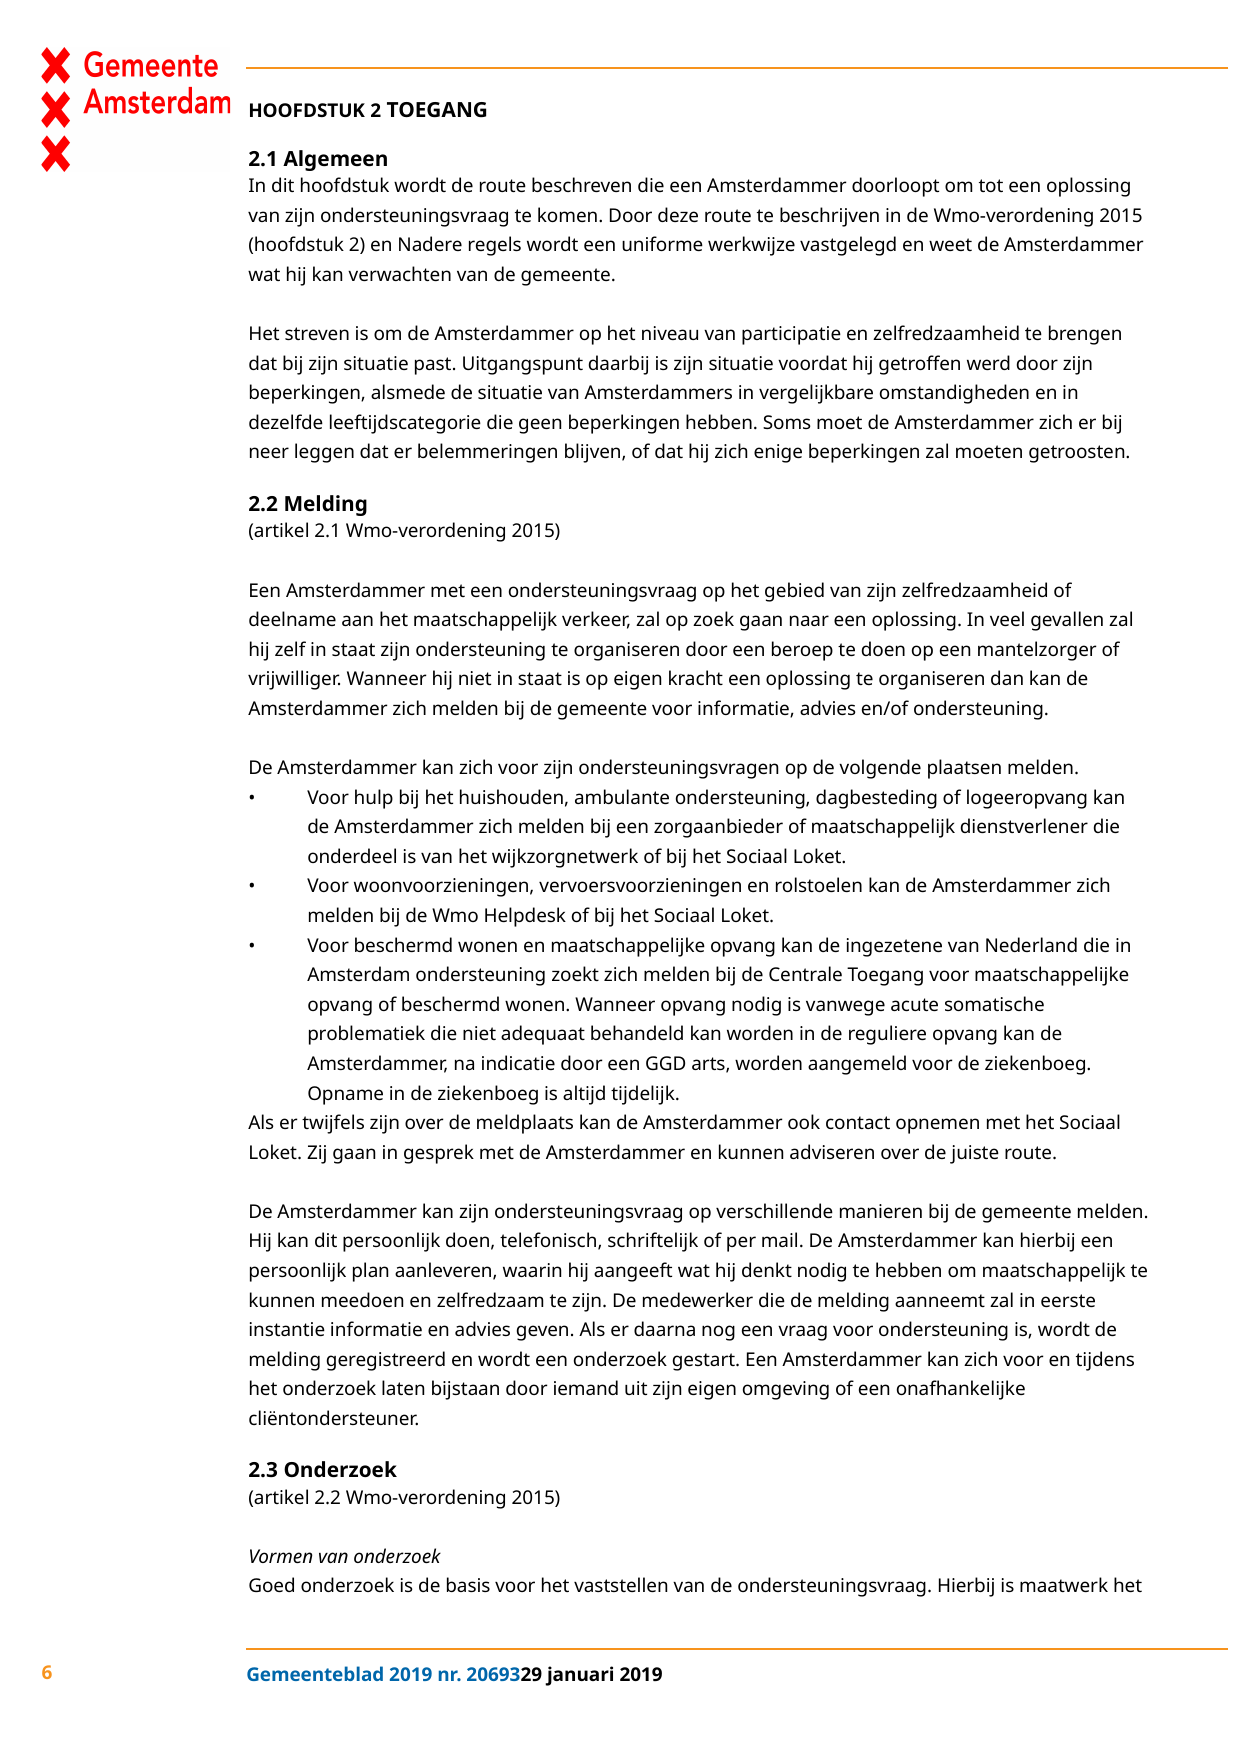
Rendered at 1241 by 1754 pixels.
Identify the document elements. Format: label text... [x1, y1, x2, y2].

text Als er twijfels zijn over de meldplaats kan de Amsterdammer ook contact opnemen met het Sociaal Loket. Zij gaan in gesprek met de Amsterdammer en kunnen adviseren over de juiste route. [248, 1109, 1152, 1164]
text Een Amsterdammer met een ondersteuningsvraag op het gebied van zijn zelfredzaamheid of deelname aan het maatschappelijk verkeer, zal op zoek gaan naar een oplossing. In veel gevallen zal hij zelf in staat zijn ondersteuning te organiseren door een beroep te doen op een mantelzorger of vrijwilliger. Wanneer hij niet in staat is op eigen kracht een oplossing te organiseren dan kan de Amsterdammer zich melden bij de gemeente voor informatie, advies en/of ondersteuning. [248, 577, 1152, 721]
text Goed onderzoek is de basis voor het vaststellen van de ondersteuningsvraag. Hierbij is maatwerk het [248, 1573, 1152, 1598]
text De Amsterdammer kan zijn ondersteuningsvraag op verschillende manieren bij de gemeente melden. Hij kan dit persoonlijk doen, telefonisch, schriftelijk of per mail. De Amsterdammer kan hierbij een persoonlijk plan aanleveren, waarin hij aangeeft wat hij denkt nodig te hebben om maatschappelijk te kunnen meedoen en zelfredzaam te zijn. De medewerker die de melding aanneemt zal in eerste instantie informatie en advies geven. Als er daarna nog een vraag voor ondersteuning is, wordt de melding geregistreerd en wordt een onderzoek gestart. Een Amsterdammer kan zich voor en tijdens het onderzoek laten bijstaan door iemand uit zijn eigen omgeving of een onafhankelijke cliëntondersteuner. [248, 1198, 1152, 1431]
picture [41, 47, 231, 172]
text HOOFDSTUK 2 TOEGANG [248, 95, 1152, 123]
text In dit hoofdstuk wordt de route beschreven die een Amsterdammer doorloopt om tot een oplossing van zijn ondersteuningsvraag te komen. Door deze route te beschrijven in de Wmo-verordening 2015 (hoofdstuk 2) en Nadere regels wordt een uniforme werkwijze vastgelegd en weet de Amsterdammer wat hij kan verwachten van de gemeente. [248, 172, 1152, 287]
list Voor woonvoorzieningen, vervoersvoorzieningen en rolstoelen kan de Amsterdammer zich melden bij de Wmo Helpdesk of bij het Sociaal Loket. [248, 873, 1152, 928]
list Voor beschermd wonen en maatschappelijke opvang kan de ingezetene van Nederland die in Amsterdam ondersteuning zoekt zich melden bij de Centrale Toegang voor maatschappelijke opvang of beschermd wonen. Wanneer opvang nodig is vanwege acute somatische problematiek die niet adequaat behandeld kan worden in de reguliere opvang kan de Amsterdammer, na indicatie door een GGD arts, worden aangemeld voor de ziekenboeg. Opname in de ziekenboeg is altijd tijdelijk. [248, 932, 1152, 1105]
text 2.1 Algemeen [248, 144, 1152, 172]
text Vormen van onderzoek [248, 1543, 1152, 1569]
text Het streven is om de Amsterdammer op het niveau van participatie en zelfredzaamheid te brengen dat bij zijn situatie past. Uitgangspunt daarbij is zijn situatie voordat hij getroffen werd door zijn beperkingen, alsmede de situatie van Amsterdammers in vergelijkbare omstandigheden en in dezelfde leeftijdscategorie die geen beperkingen hebben. Soms moet de Amsterdammer zich er bij neer leggen dat er belemmeringen blijven, of dat hij zich enige beperkingen zal moeten getroosten. [248, 320, 1152, 464]
text 2.3 Onderzoek [248, 1456, 1152, 1484]
text De Amsterdammer kan zich voor zijn ondersteuningsvragen op de volgende plaatsen melden. [248, 754, 1152, 780]
list Voor hulp bij het huishouden, ambulante ondersteuning, dagbesteding of logeeropvang kan de Amsterdammer zich melden bij een zorgaanbieder of maatschappelijk dienstverlener die onderdeel is van het wijkzorgnetwerk of bij het Sociaal Loket. [248, 784, 1152, 869]
text 2.2 Melding [248, 489, 1152, 518]
text (artikel 2.2 Wmo-verordening 2015) [248, 1484, 1152, 1510]
text (artikel 2.1 Wmo-verordening 2015) [248, 518, 1152, 543]
